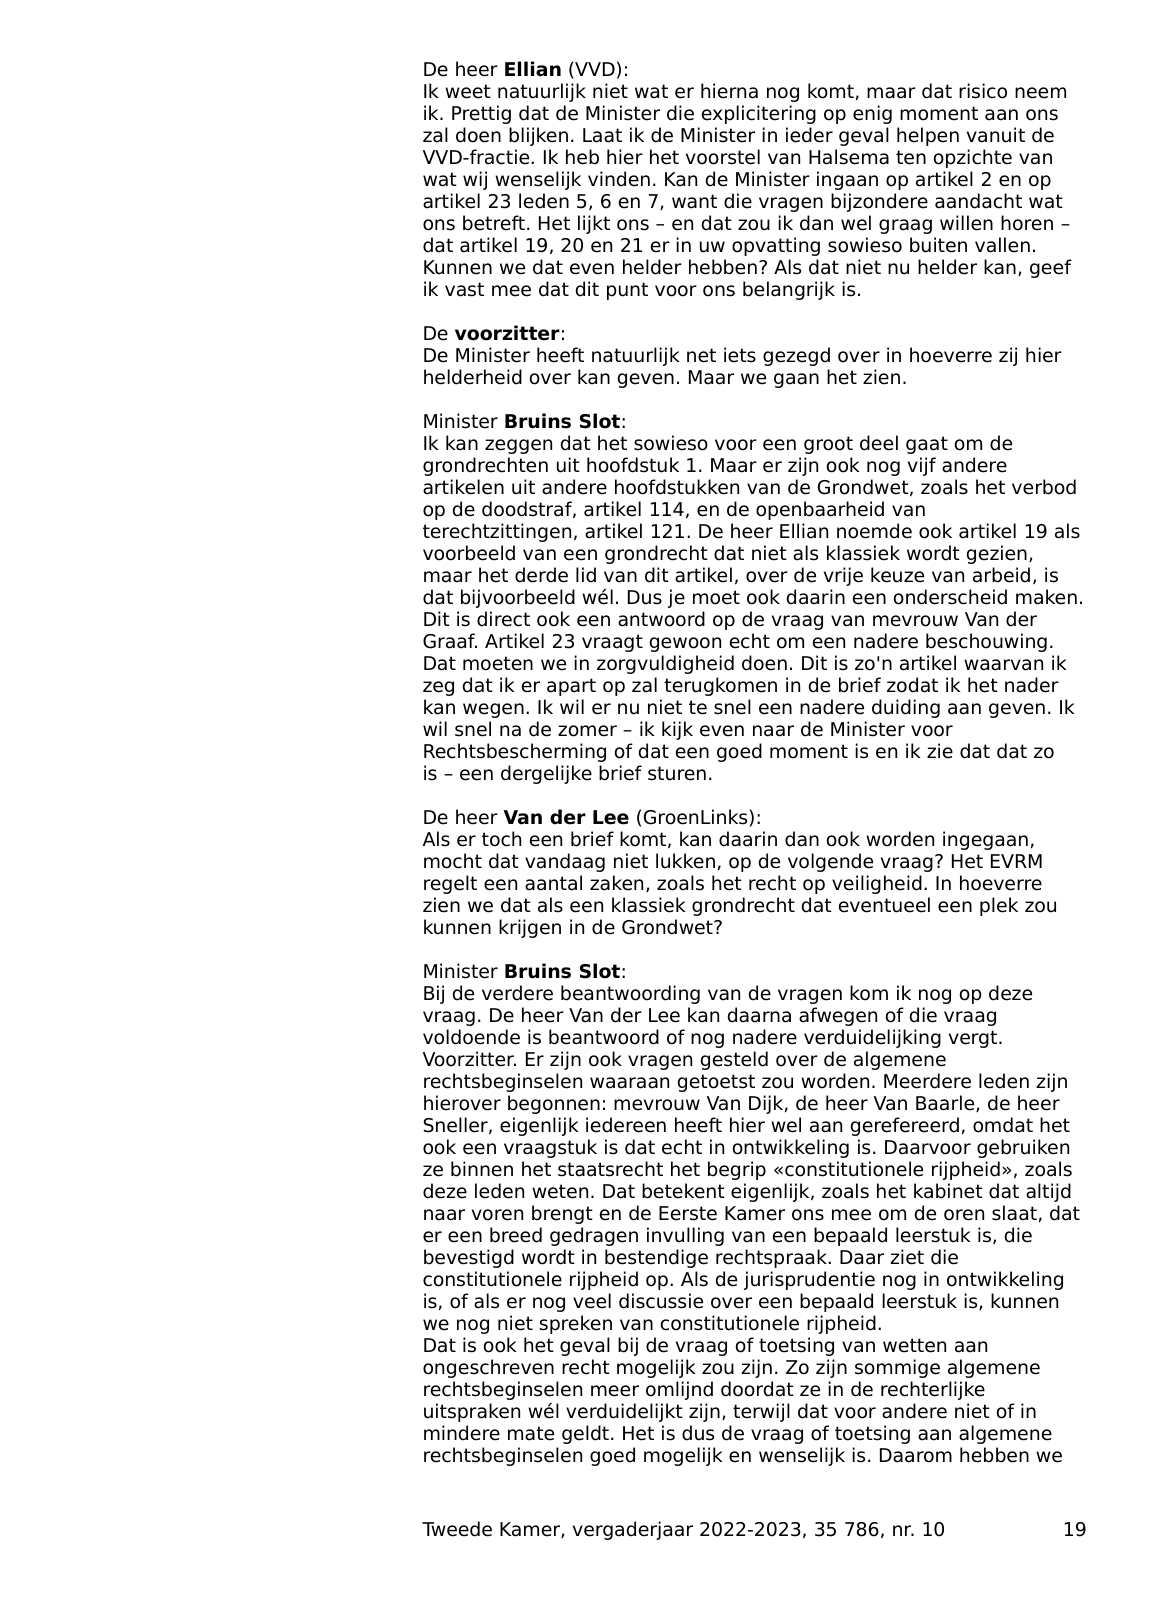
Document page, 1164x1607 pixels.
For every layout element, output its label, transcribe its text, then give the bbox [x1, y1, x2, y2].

text Als er toch een brief komt, kan daarin dan ook worden ingegaan, mocht dat vandaag niet lukken, op de volgende vraag? Het EVRM regelt een aantal zaken, zoals het recht op veiligheid. In hoeverre zien we dat als een klassiek grondrecht dat eventueel een plek zou kunnen krijgen in de Grondwet? [422, 829, 1087, 939]
text Voorzitter. Er zijn ook vragen gesteld over de algemene rechtsbeginselen waaraan getoetst zou worden. Meerdere leden zijn hierover begonnen: mevrouw Van Dijk, de heer Van Baarle, de heer Sneller, eigenlijk iedereen heeft hier wel aan gerefereerd, omdat het ook een vraagstuk is dat echt in ontwikkeling is. Daarvoor gebruiken ze binnen het staatsrecht het begrip «constitutionele rijpheid», zoals deze leden weten. Dat betekent eigenlijk, zoals het kabinet dat altijd naar voren brengt en de Eerste Kamer ons mee om de oren slaat, dat er een breed gedragen invulling van een bepaald leerstuk is, die bevestigd wordt in bestendige rechtspraak. Daar ziet die constitutionele rijpheid op. Als de jurisprudentie nog in ontwikkeling is, of als er nog veel discussie over een bepaald leerstuk is, kunnen we nog niet spreken van constitutionele rijpheid. [422, 1049, 1087, 1335]
text Dit is direct ook een antwoord op de vraag van mevrouw Van der Graaf. Artikel 23 vraagt gewoon echt om een nadere beschouwing. Dat moeten we in zorgvuldigheid doen. Dit is zo'n artikel waarvan ik zeg dat ik er apart op zal terugkomen in de brief zodat ik het nader kan wegen. Ik wil er nu niet te snel een nadere duiding aan geven. Ik wil snel na de zomer – ik kijk even naar de Minister voor Rechtsbescherming of dat een goed moment is en ik zie dat dat zo is – een dergelijke brief sturen. [422, 609, 1087, 785]
text Bij de verdere beantwoording van de vragen kom ik nog op deze vraag. De heer Van der Lee kan daarna afwegen of die vraag voldoende is beantwoord of nog nadere verduidelijking vergt. [422, 983, 1087, 1049]
text De voorzitter: [422, 323, 1087, 345]
text Minister Bruins Slot: [422, 961, 1087, 983]
text Ik weet natuurlijk niet wat er hierna nog komt, maar dat risico neem ik. Prettig dat de Minister die explicitering op enig moment aan ons zal doen blijken. Laat ik de Minister in ieder geval helpen vanuit de VVD-fractie. Ik heb hier het voorstel van Halsema ten opzichte van wat wij wenselijk vinden. Kan de Minister ingaan op artikel 2 en op artikel 23 leden 5, 6 en 7, want die vragen bijzondere aandacht wat ons betreft. Het lijkt ons – en dat zou ik dan wel graag willen horen – dat artikel 19, 20 en 21 er in uw opvatting sowieso buiten vallen. Kunnen we dat even helder hebben? Als dat niet nu helder kan, geef ik vast mee dat dit punt voor ons belangrijk is. [422, 81, 1087, 301]
text Ik kan zeggen dat het sowieso voor een groot deel gaat om de grondrechten uit hoofdstuk 1. Maar er zijn ook nog vijf andere artikelen uit andere hoofdstukken van de Grondwet, zoals het verbod op de doodstraf, artikel 114, en de openbaarheid van terechtzittingen, artikel 121. De heer Ellian noemde ook artikel 19 als voorbeeld van een grondrecht dat niet als klassiek wordt gezien, maar het derde lid van dit artikel, over de vrije keuze van arbeid, is dat bijvoorbeeld wél. Dus je moet ook daarin een onderscheid maken. [422, 433, 1087, 609]
text De Minister heeft natuurlijk net iets gezegd over in hoeverre zij hier helderheid over kan geven. Maar we gaan het zien. [422, 345, 1087, 389]
text De heer Van der Lee (GroenLinks): [422, 807, 1087, 829]
text Minister Bruins Slot: [422, 411, 1087, 433]
text Dat is ook het geval bij de vraag of toetsing van wetten aan ongeschreven recht mogelijk zou zijn. Zo zijn sommige algemene rechtsbeginselen meer omlijnd doordat ze in de rechterlijke uitspraken wél verduidelijkt zijn, terwijl dat voor andere niet of in mindere mate geldt. Het is dus de vraag of toetsing aan algemene rechtsbeginselen goed mogelijk en wenselijk is. Daarom hebben we [422, 1335, 1087, 1467]
text De heer Ellian (VVD): [422, 59, 1087, 81]
